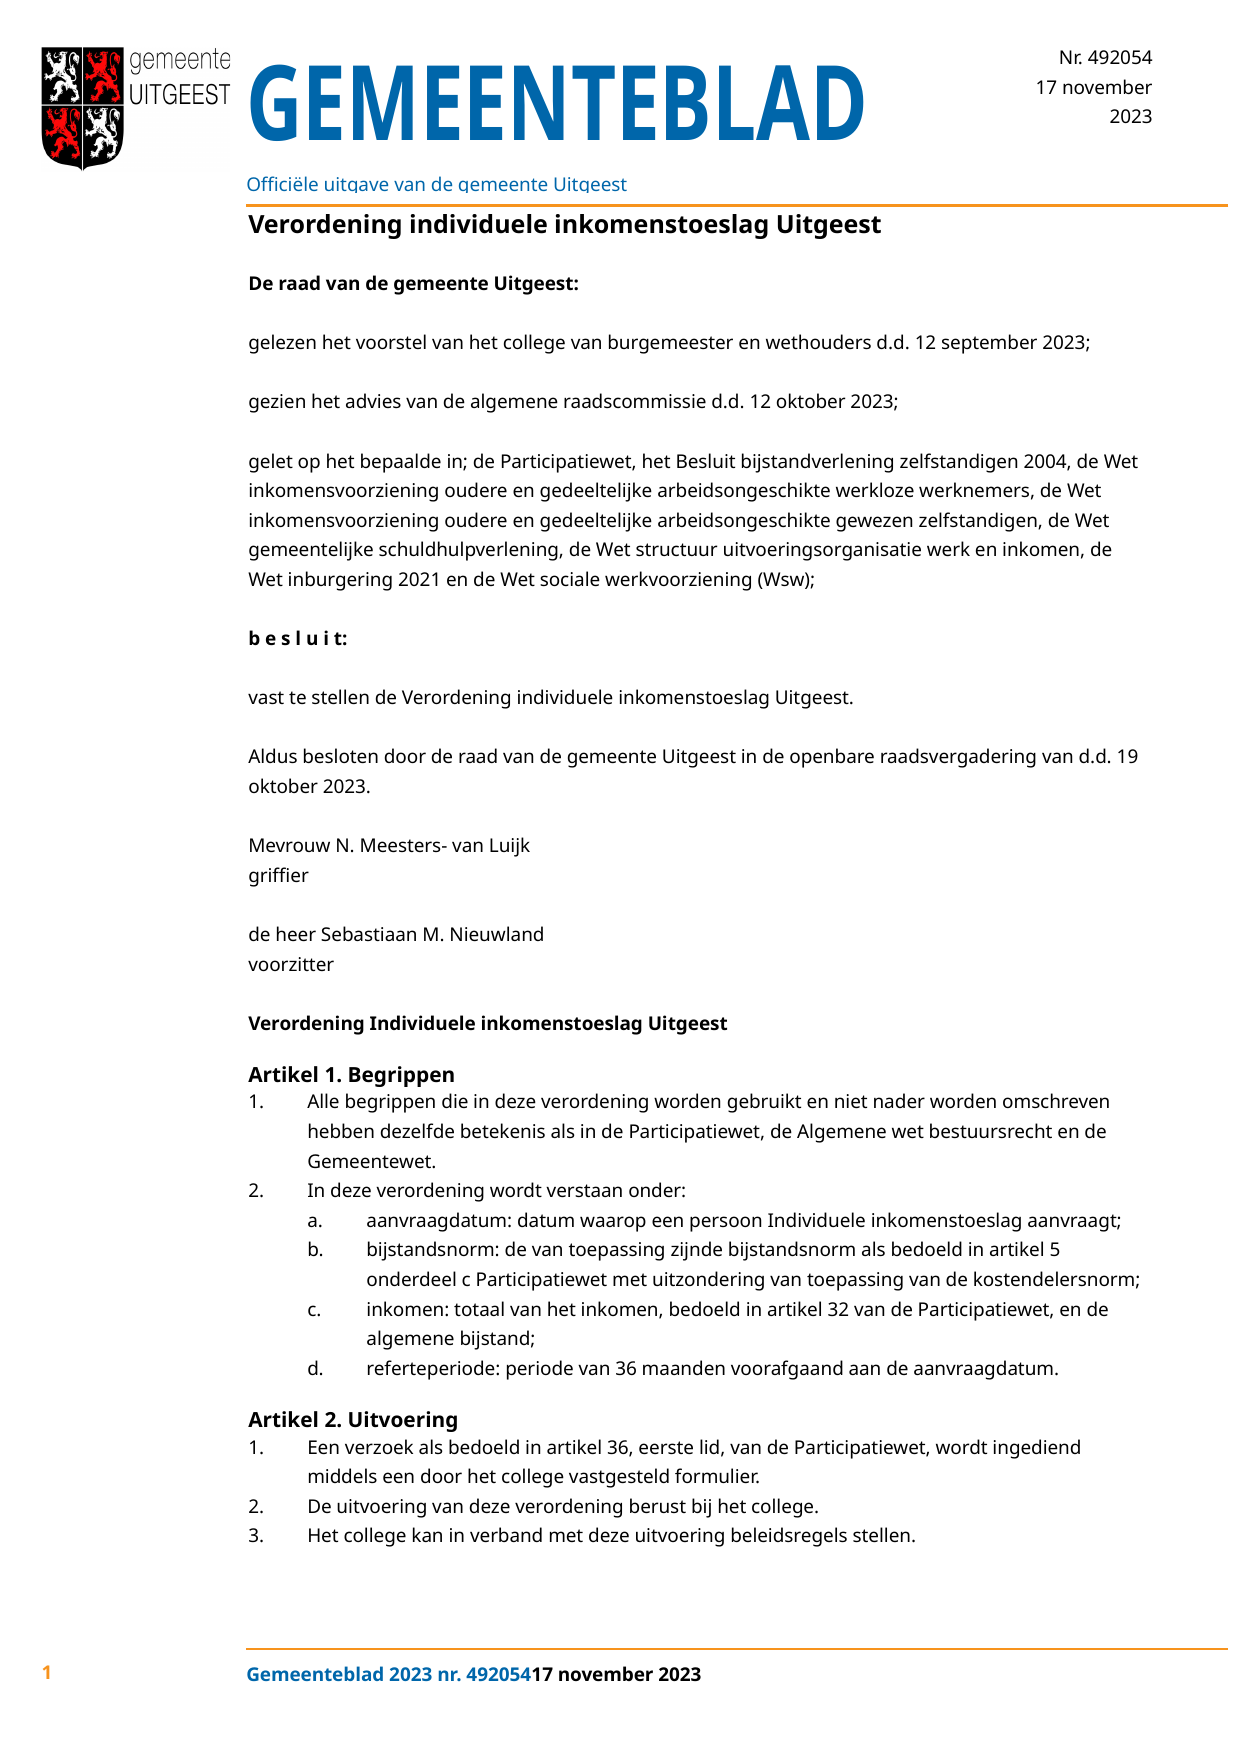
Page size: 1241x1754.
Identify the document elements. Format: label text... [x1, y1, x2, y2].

text Artikel 1. Begrippen [248, 1060, 1152, 1089]
list inkomen: totaal van het inkomen, bedoeld in artikel 32 van de Participatiewet, en de algemene bijstand; [307, 1296, 1152, 1351]
list In deze verordening wordt verstaan onder: [248, 1177, 1152, 1203]
text gelet op het bepaalde in; de Participatiewet, het Besluit bijstandverlening zelfstandigen 2004, de Wet inkomensvoorziening oudere en gedeeltelijke arbeidsongeschikte werkloze werknemers, de Wet inkomensvoorziening oudere en gedeeltelijke arbeidsongeschikte gewezen zelfstandigen, de Wet gemeentelijke schuldhulpverlening, de Wet structuur uitvoeringsorganisatie werk en inkomen, de Wet inburgering 2021 en de Wet sociale werkvoorziening (Wsw); [248, 448, 1152, 592]
text De raad van de gemeente Uitgeest: [248, 270, 1152, 296]
text Verordening individuele inkomenstoeslag Uitgeest [248, 207, 1152, 241]
text griffier [248, 862, 1152, 888]
picture [41, 47, 231, 172]
text vast te stellen de Verordening individuele inkomenstoeslag Uitgeest. [248, 684, 1152, 710]
text b e s l u i t: [248, 625, 1152, 651]
list bijstandsnorm: de van toepassing zijnde bijstandsnorm als bedoeld in artikel 5 onderdeel c Participatiewet met uitzondering van toepassing van de kostendelersnorm; [307, 1237, 1152, 1292]
text Artikel 2. Uitvoering [248, 1405, 1152, 1434]
text Mevrouw N. Meesters- van Luijk [248, 832, 1152, 858]
text de heer Sebastiaan M. Nieuwland [248, 921, 1152, 947]
list Een verzoek als bedoeld in artikel 36, eerste lid, van de Participatiewet, wordt ingediend middels een door het college vastgesteld formulier. [248, 1434, 1152, 1489]
text Aldus besloten door de raad van de gemeente Uitgeest in de openbare raadsvergadering van d.d. 19 oktober 2023. [248, 744, 1152, 799]
list Alle begrippen die in deze verordening worden gebruikt en niet nader worden omschreven hebben dezelfde betekenis als in de Participatiewet, de Algemene wet bestuursrecht en de Gemeentewet. [248, 1089, 1152, 1174]
list Het college kan in verband met deze uitvoering beleidsregels stellen. [248, 1523, 1152, 1548]
list referteperiode: periode van 36 maanden voorafgaand aan de aanvraagdatum. [307, 1355, 1152, 1381]
text voorzitter [248, 951, 1152, 976]
text gezien het advies van de algemene raadscommissie d.d. 12 oktober 2023; [248, 389, 1152, 414]
text gelezen het voorstel van het college van burgemeester en wethouders d.d. 12 september 2023; [248, 329, 1152, 355]
list De uitvoering van deze verordening berust bij het college. [248, 1493, 1152, 1519]
list aanvraagdatum: datum waarop een persoon Individuele inkomenstoeslag aanvraagt; [307, 1207, 1152, 1233]
text Verordening Individuele inkomenstoeslag Uitgeest [248, 1010, 1152, 1036]
